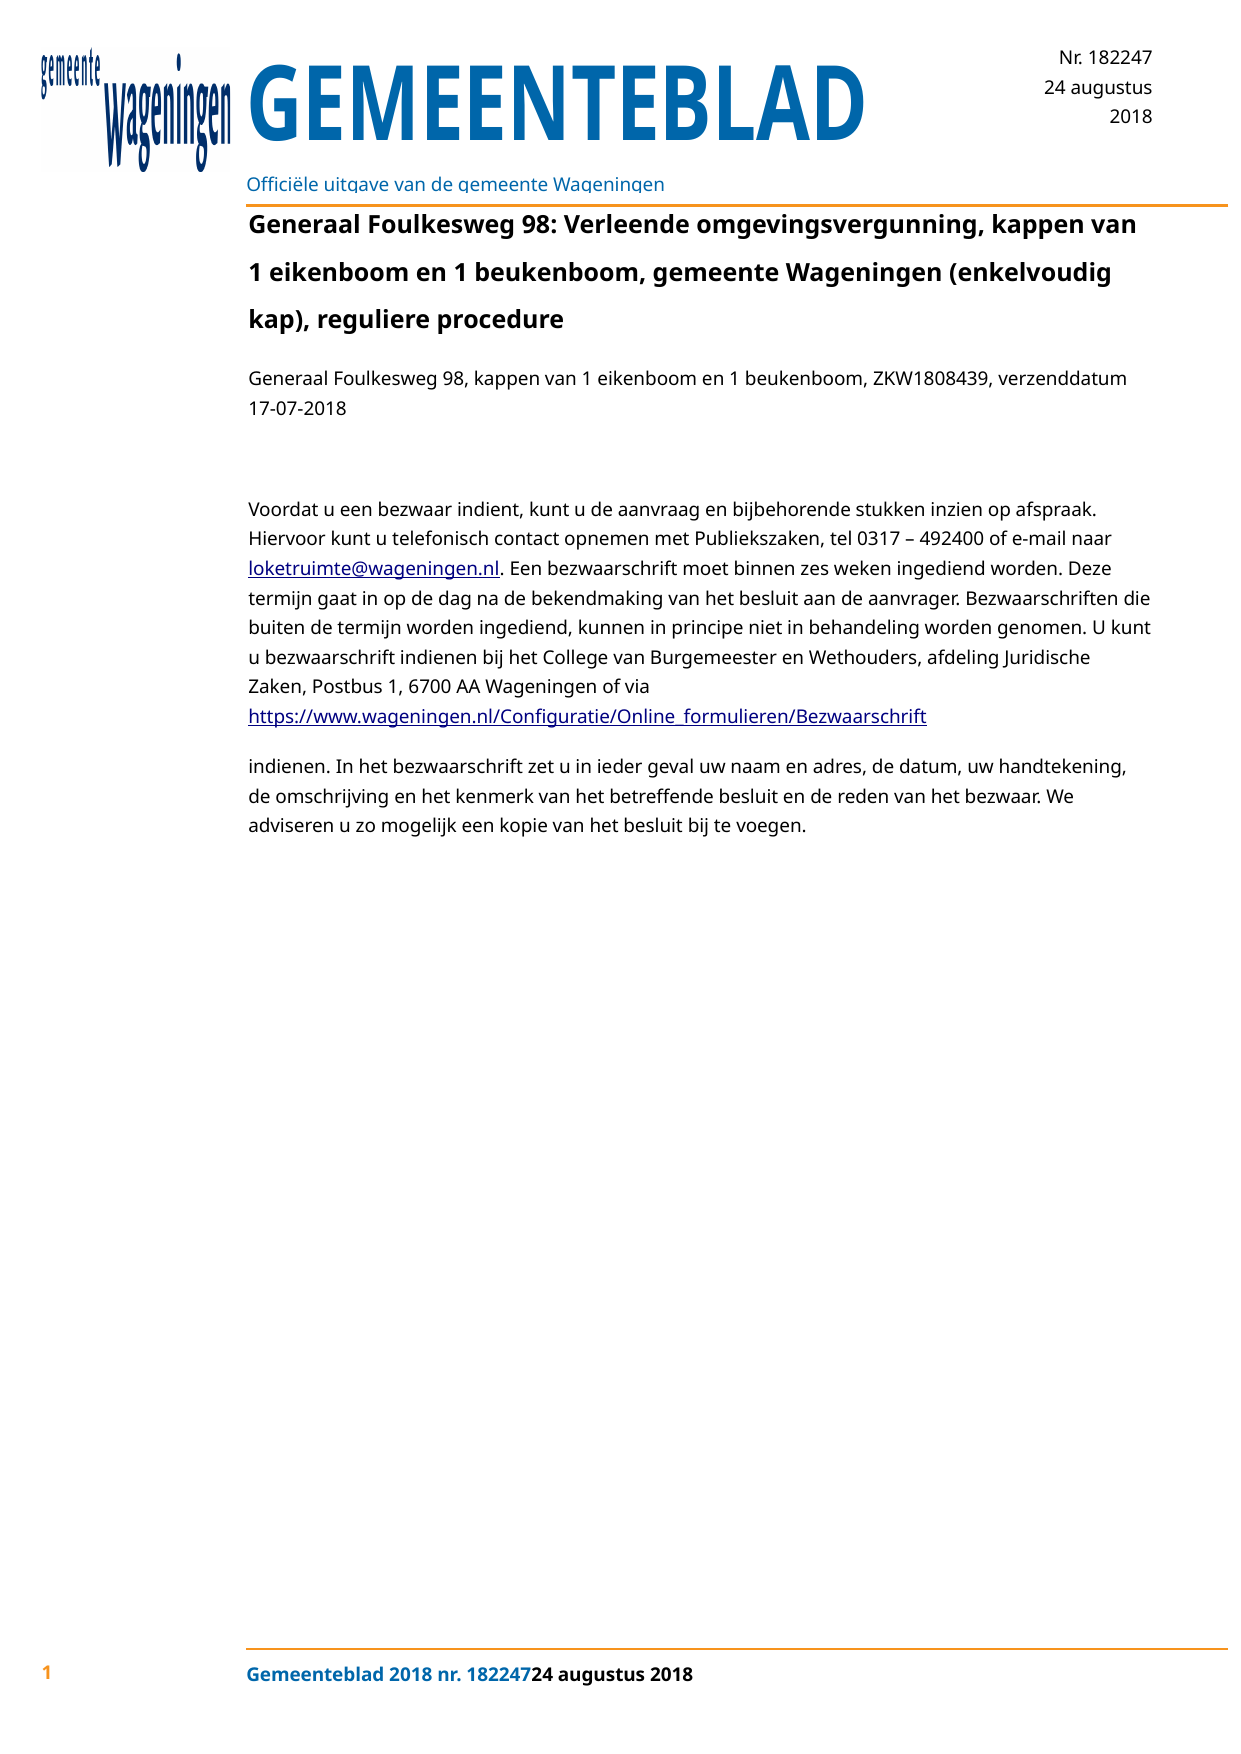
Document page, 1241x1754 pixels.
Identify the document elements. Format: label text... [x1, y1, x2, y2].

text indienen. In het bezwaarschrift zet u in ieder geval uw naam en adres, de datum, uw handtekening, de omschrijving en het kenmerk van het betreffende besluit en de reden van het bezwaar. We adviseren u zo mogelijk een kopie van het besluit bij te voegen. [248, 753, 1152, 838]
picture [41, 47, 231, 172]
text Generaal Foulkesweg 98: Verleende omgevingsvergunning, kappen van 1 eikenboom en 1 beukenboom, gemeente Wageningen (enkelvoudig kap), reguliere procedure [248, 207, 1152, 336]
text Voordat u een bezwaar indient, kunt u de aanvraag en bijbehorende stukken inzien op afspraak. Hiervoor kunt u telefonisch contact opnemen met Publiekszaken, tel 0317 – 492400 of e-mail naar loketruimte@wageningen.nl. Een bezwaarschrift moet binnen zes weken ingediend worden. Deze termijn gaat in op de dag na de bekendmaking van het besluit aan de aanvrager. Bezwaarschriften die buiten de termijn worden ingediend, kunnen in principe niet in behandeling worden genomen. U kunt u bezwaarschrift indienen bij het College van Burgemeester en Wethouders, afdeling Juridische Zaken, Postbus 1, 6700 AA Wageningen of via https://www.wageningen.nl/Configuratie/Online_formulieren/Bezwaarschrift [248, 496, 1152, 729]
text Generaal Foulkesweg 98, kappen van 1 eikenboom en 1 beukenboom, ZKW1808439, verzenddatum 17-07-2018 [248, 366, 1152, 421]
